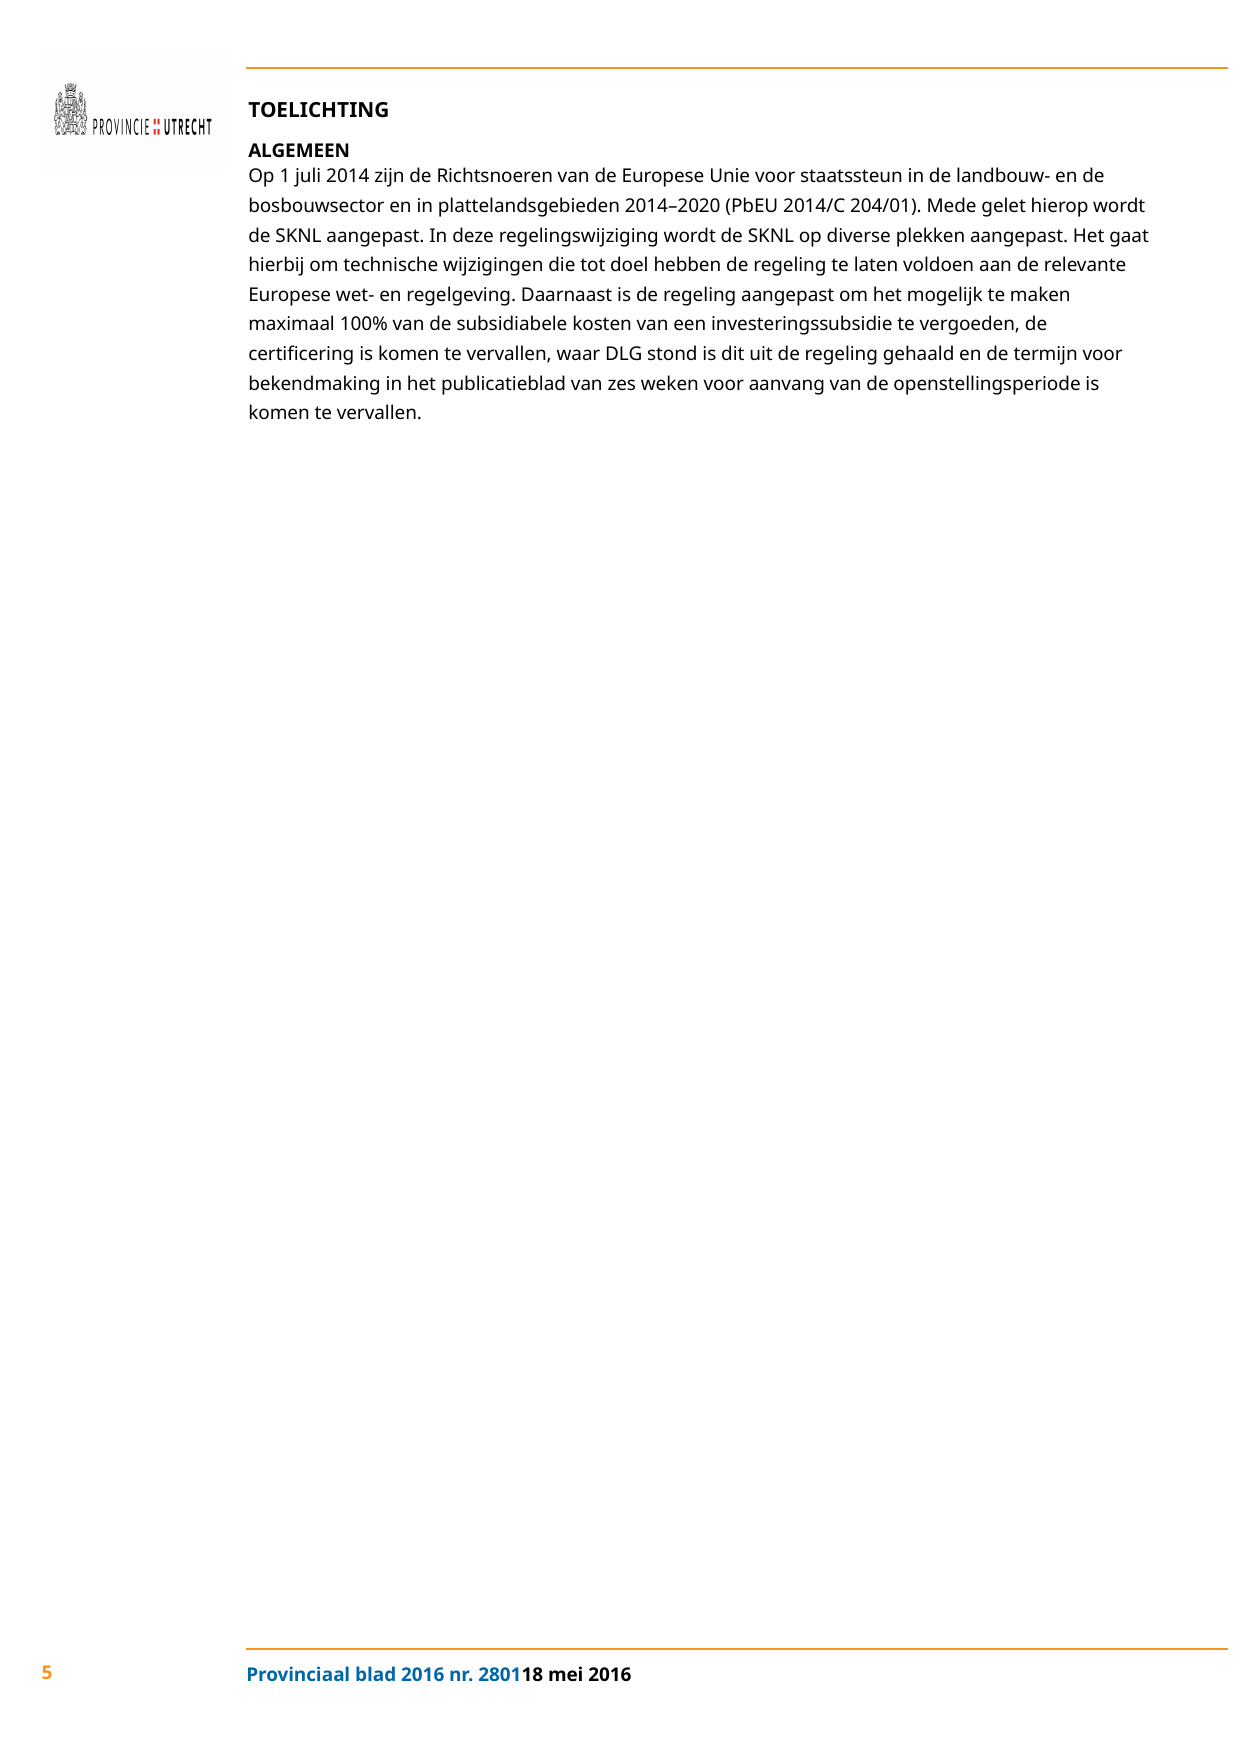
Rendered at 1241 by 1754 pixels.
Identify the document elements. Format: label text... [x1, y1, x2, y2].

text ALGEMEEN [248, 137, 1152, 163]
text Op 1 juli 2014 zijn de Richtsnoeren van de Europese Unie voor staatssteun in de landbouw- en de bosbouwsector en in plattelandsgebieden 2014–2020 (PbEU 2014/C 204/01). Mede gelet hierop wordt de SKNL aangepast. In deze regelingswijziging wordt de SKNL op diverse plekken aangepast. Het gaat hierbij om technische wijzigingen die tot doel hebben de regeling te laten voldoen aan de relevante Europese wet- en regelgeving. Daarnaast is de regeling aangepast om het mogelijk te maken maximaal 100% van de subsidiabele kosten van een investeringssubsidie te vergoeden, de certificering is komen te vervallen, waar DLG stond is dit uit de regeling gehaald en de termijn voor bekendmaking in het publicatieblad van zes weken voor aanvang van de openstellingsperiode is komen te vervallen. [248, 163, 1152, 425]
picture [41, 47, 231, 172]
text TOELICHTING [248, 95, 1152, 123]
